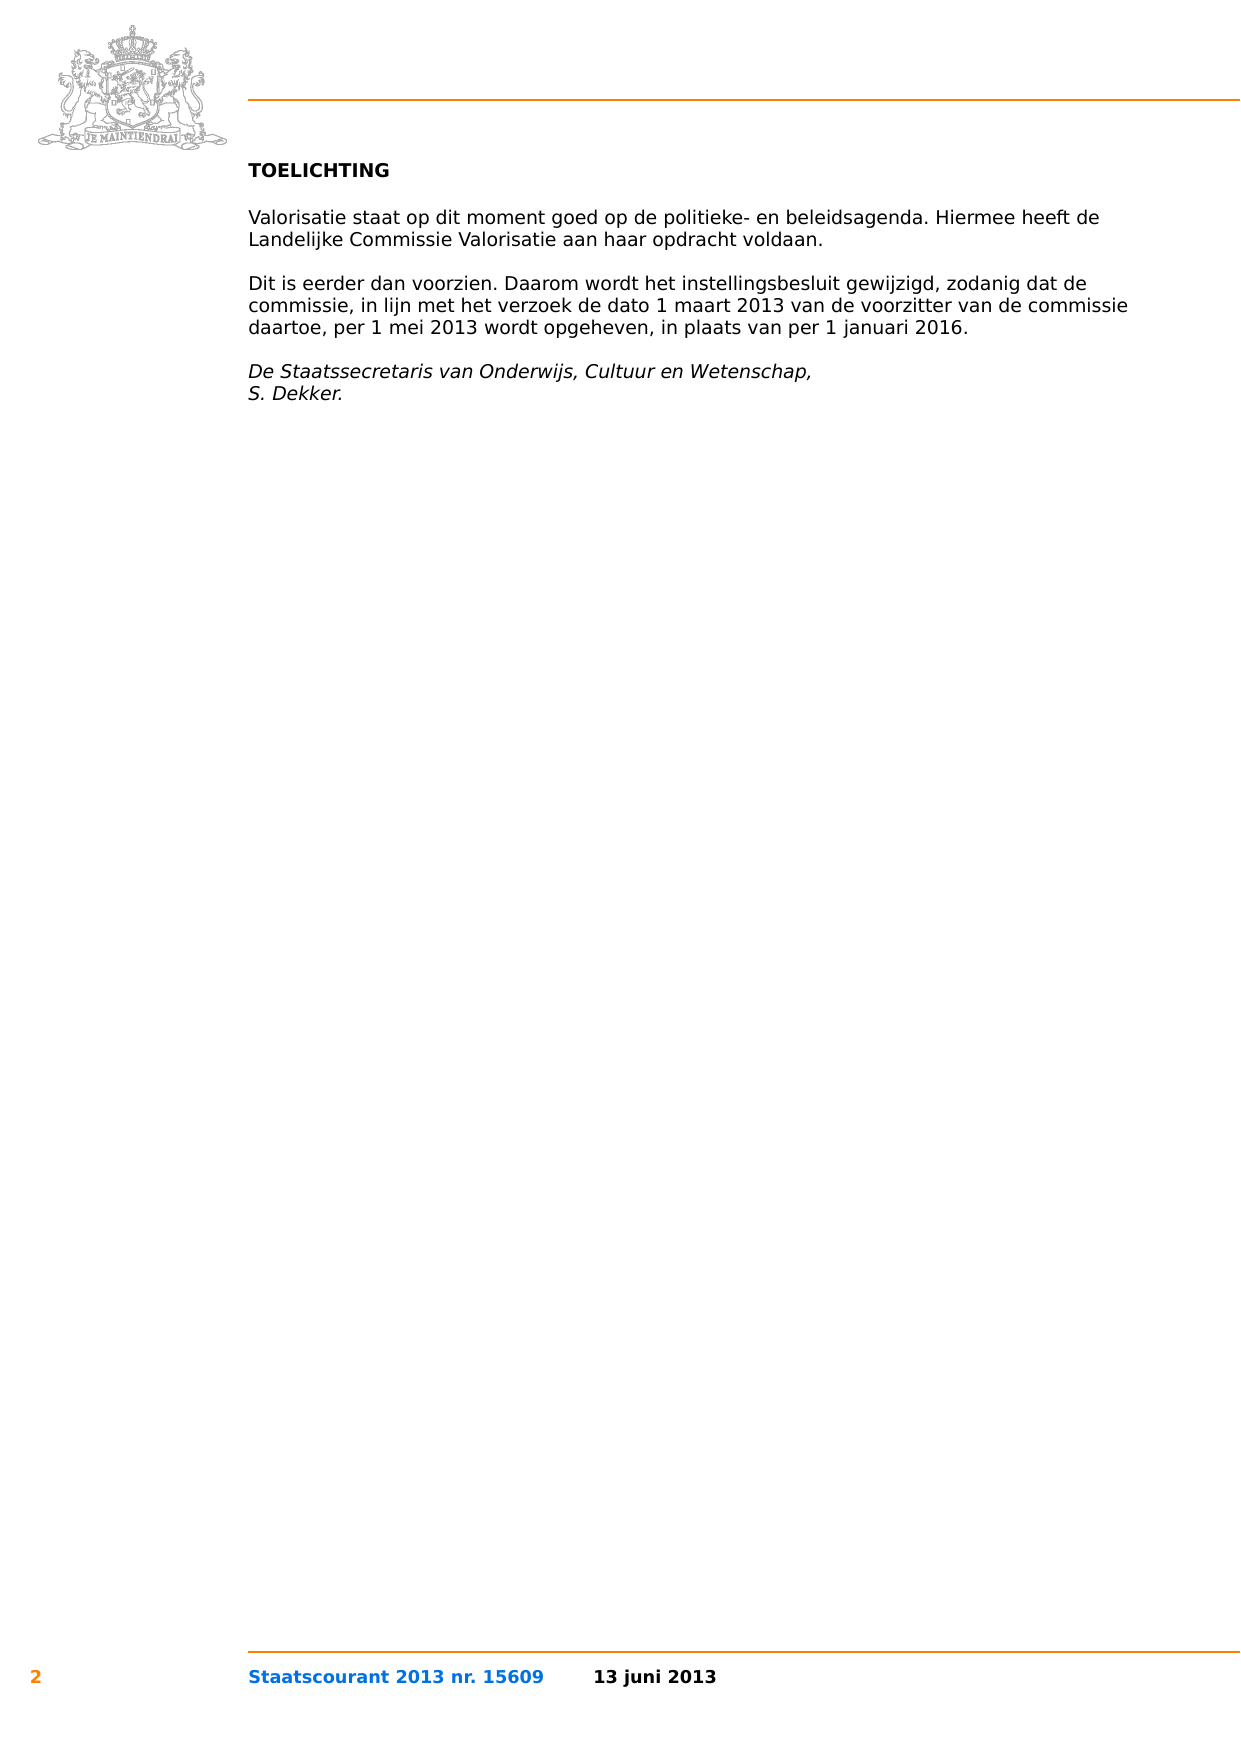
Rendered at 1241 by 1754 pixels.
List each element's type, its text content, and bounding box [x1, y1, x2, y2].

text De Staatssecretaris van Onderwijs, Cultuur en Wetenschap, S. Dekker. [248, 361, 1163, 404]
text Dit is eerder dan voorzien. Daarom wordt het instellingsbesluit gewijzigd, zodanig dat de commissie, in lijn met het verzoek de dato 1 maart 2013 van de voorzitter van de commissie daartoe, per 1 mei 2013 wordt opgeheven, in plaats van per 1 januari 2016. [248, 273, 1163, 339]
picture [38, 25, 227, 150]
subtitle TOELICHTING [248, 160, 1163, 182]
text Valorisatie staat op dit moment goed op de politieke- en beleidsagenda. Hiermee heeft de Landelijke Commissie Valorisatie aan haar opdracht voldaan. [248, 207, 1163, 251]
